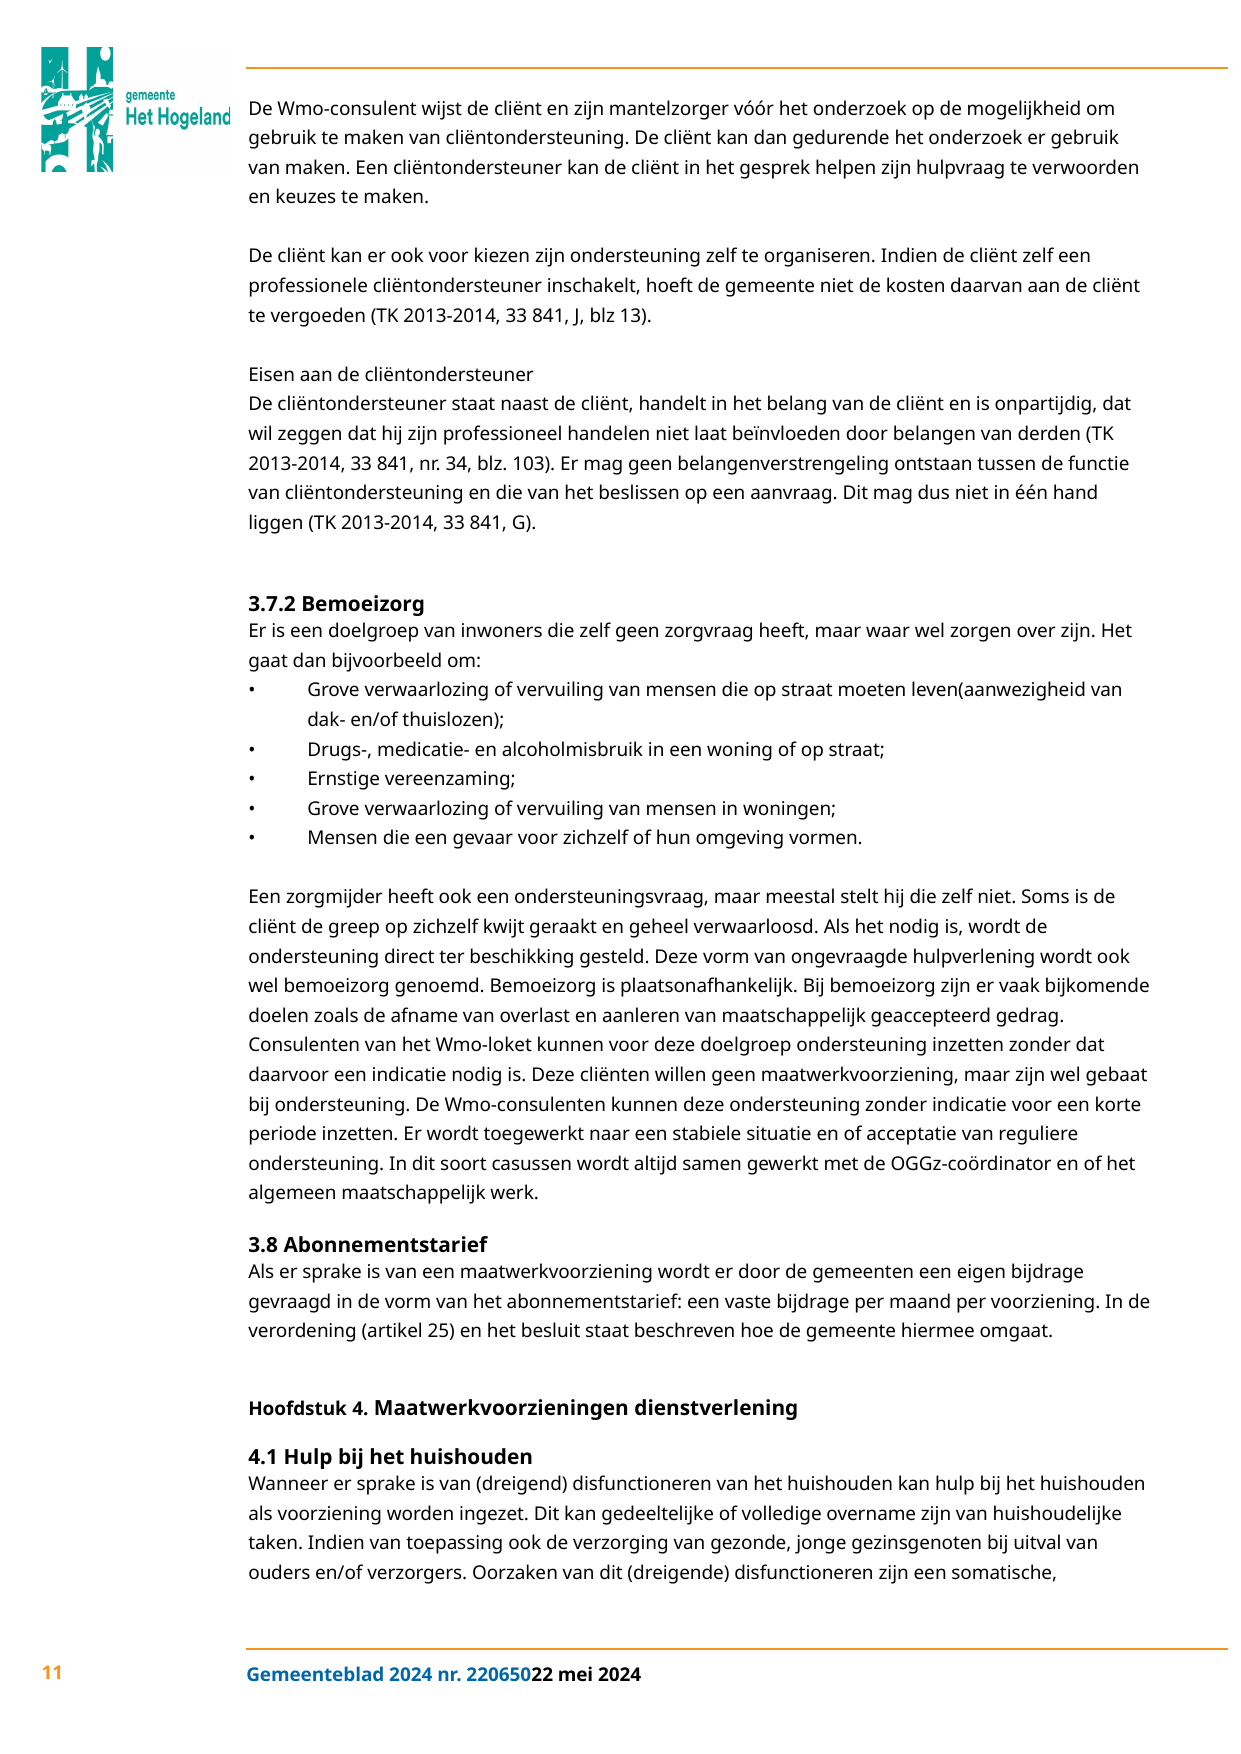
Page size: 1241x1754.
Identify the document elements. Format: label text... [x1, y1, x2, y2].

text Er is een doelgroep van inwoners die zelf geen zorgvraag heeft, maar waar wel zorgen over zijn. Het gaat dan bijvoorbeeld om: [248, 617, 1152, 673]
text Hoofdstuk 4. Maatwerkvoorzieningen dienstverlening [248, 1393, 1152, 1421]
text De cliëntondersteuner staat naast de cliënt, handelt in het belang van de cliënt en is onpartijdig, dat wil zeggen dat hij zijn professioneel handelen niet laat beïnvloeden door belangen van derden (TK 2013-2014, 33 841, nr. 34, blz. 103). Er mag geen belangenverstrengeling ontstaan tussen de functie van cliëntondersteuning en die van het beslissen op een aanvraag. Dit mag dus niet in één hand liggen (TK 2013-2014, 33 841, G). [248, 391, 1152, 535]
list Drugs-, medicatie- en alcoholmisbruik in een woning of op straat; [248, 736, 1152, 761]
text 4.1 Hulp bij het huishouden [248, 1442, 1152, 1470]
text Als er sprake is van een maatwerkvoorziening wordt er door de gemeenten een eigen bijdrage gevraagd in de vorm van het abonnementstarief: een vaste bijdrage per maand per voorziening. In de verordening (artikel 25) en het besluit staat beschreven hoe de gemeente hiermee omgaat. [248, 1258, 1152, 1343]
list Mensen die een gevaar voor zichzelf of hun omgeving vormen. [248, 824, 1152, 850]
text De cliënt kan er ook voor kiezen zijn ondersteuning zelf te organiseren. Indien de cliënt zelf een professionele cliëntondersteuner inschakelt, hoeft de gemeente niet de kosten daarvan aan de cliënt te vergoeden (TK 2013-2014, 33 841, J, blz 13). [248, 243, 1152, 328]
text Een zorgmijder heeft ook een ondersteuningsvraag, maar meestal stelt hij die zelf niet. Soms is de cliënt de greep op zichzelf kwijt geraakt en geheel verwaarloosd. Als het nodig is, wordt de ondersteuning direct ter beschikking gesteld. Deze vorm van ongevraagde hulpverlening wordt ook wel bemoeizorg genoemd. Bemoeizorg is plaatsonafhankelijk. Bij bemoeizorg zijn er vaak bijkomende doelen zoals de afname van overlast en aanleren van maatschappelijk geaccepteerd gedrag. [248, 884, 1152, 1028]
text 3.8 Abonnementstarief [248, 1230, 1152, 1258]
text Eisen aan de cliëntondersteuner [248, 361, 1152, 387]
list Grove verwaarlozing of vervuiling van mensen die op straat moeten leven(aanwezigheid van dak- en/of thuislozen); [248, 677, 1152, 732]
text Wanneer er sprake is van (dreigend) disfunctioneren van het huishouden kan hulp bij het huishouden als voorziening worden ingezet. Dit kan gedeeltelijke of volledige overname zijn van huishoudelijke taken. Indien van toepassing ook de verzorging van gezonde, jonge gezinsgenoten bij uitval van ouders en/of verzorgers. Oorzaken van dit (dreigende) disfunctioneren zijn een somatische, [248, 1470, 1152, 1585]
text 3.7.2 Bemoeizorg [248, 589, 1152, 617]
list Grove verwaarlozing of vervuiling van mensen in woningen; [248, 795, 1152, 821]
list Ernstige vereenzaming; [248, 765, 1152, 791]
text De Wmo-consulent wijst de cliënt en zijn mantelzorger vóór het onderzoek op de mogelijkheid om gebruik te maken van cliëntondersteuning. De cliënt kan dan gedurende het onderzoek er gebruik van maken. Een cliëntondersteuner kan de cliënt in het gesprek helpen zijn hulpvraag te verwoorden en keuzes te maken. [248, 95, 1152, 209]
picture [41, 47, 231, 172]
text Consulenten van het Wmo-loket kunnen voor deze doelgroep ondersteuning inzetten zonder dat daarvoor een indicatie nodig is. Deze cliënten willen geen maatwerkvoorziening, maar zijn wel gebaat bij ondersteuning. De Wmo-consulenten kunnen deze ondersteuning zonder indicatie voor een korte periode inzetten. Er wordt toegewerkt naar een stabiele situatie en of acceptatie van reguliere ondersteuning. In dit soort casussen wordt altijd samen gewerkt met de OGGz-coördinator en of het algemeen maatschappelijk werk. [248, 1032, 1152, 1205]
